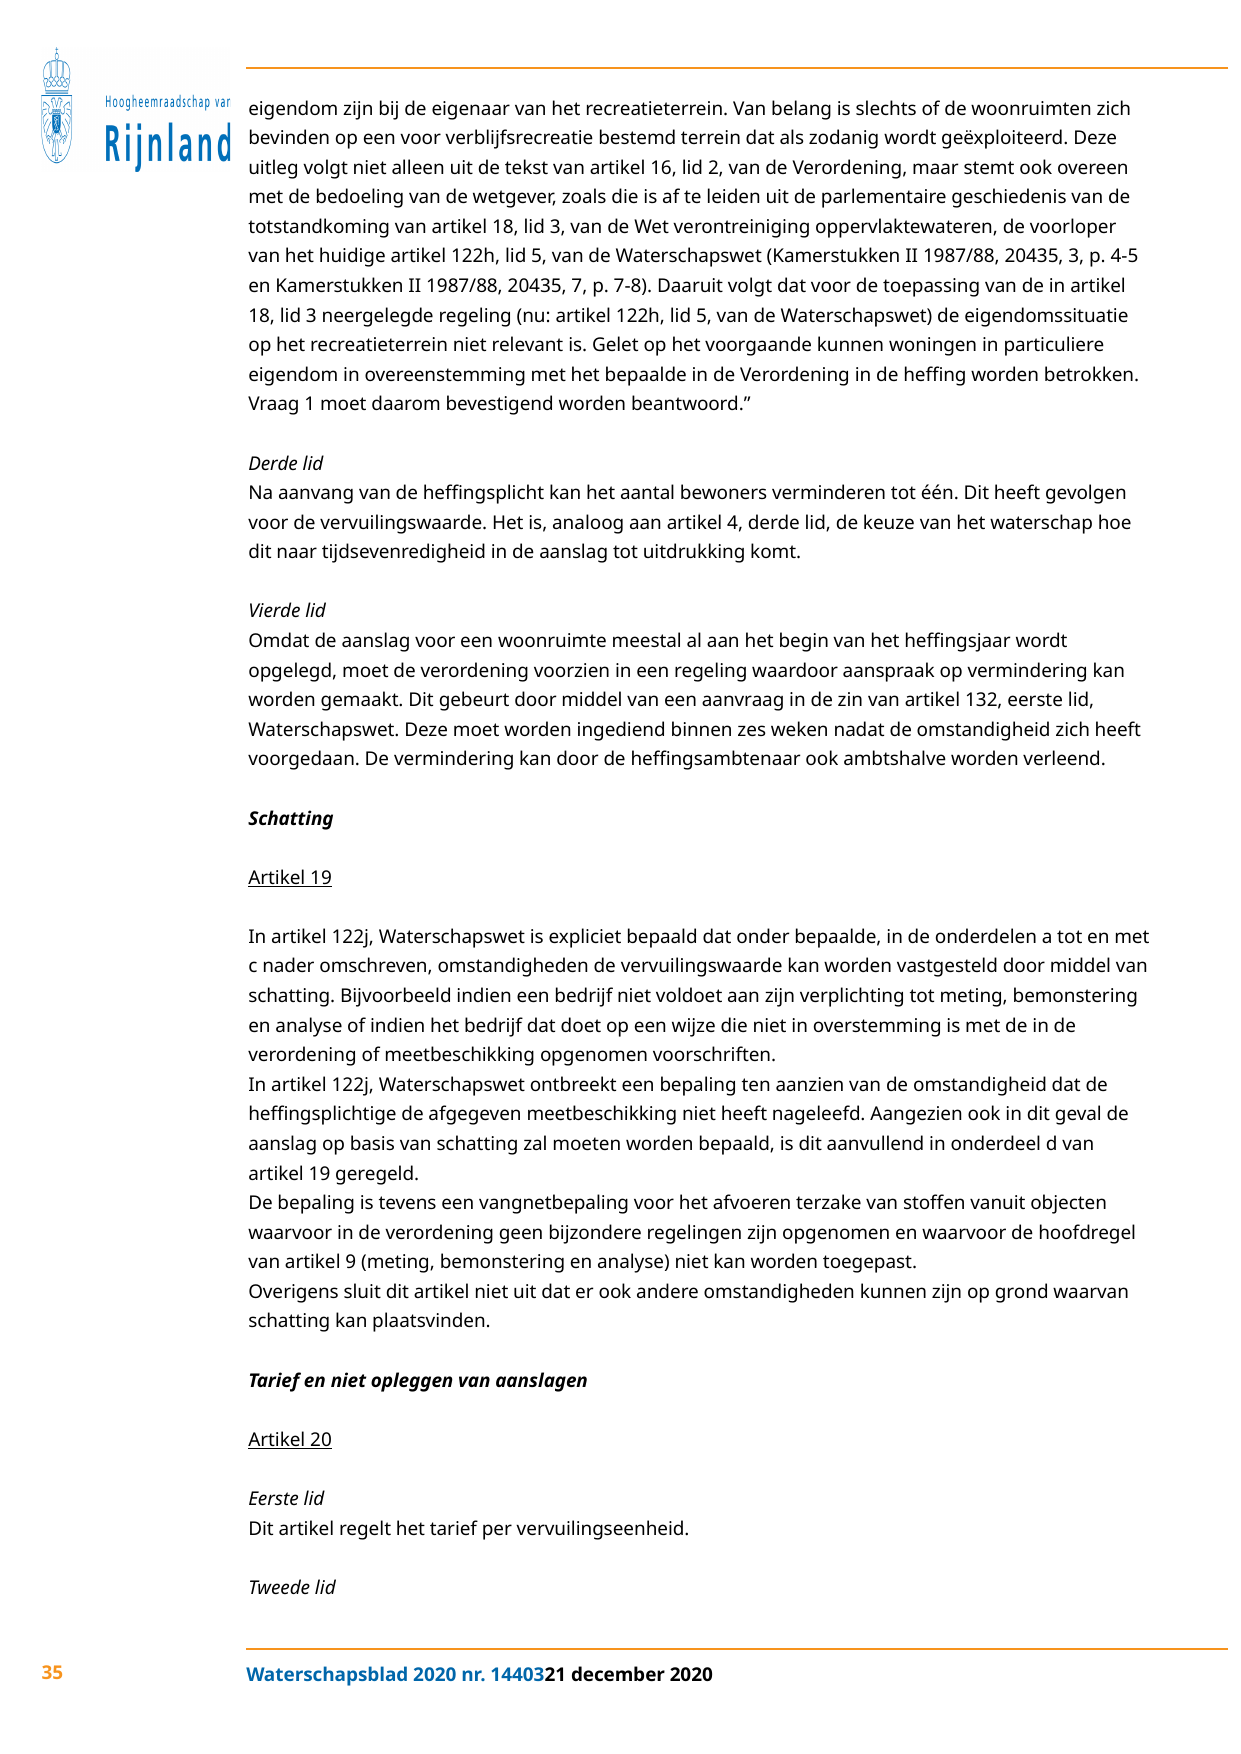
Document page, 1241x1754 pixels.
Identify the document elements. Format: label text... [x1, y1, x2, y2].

text In artikel 122j, Waterschapswet is expliciet bepaald dat onder bepaalde, in de onderdelen a tot en met c nader omschreven, omstandigheden de vervuilingswaarde kan worden vastgesteld door middel van schatting. Bijvoorbeeld indien een bedrijf niet voldoet aan zijn verplichting tot meting, bemonstering en analyse of indien het bedrijf dat doet op een wijze die niet in overstemming is met de in de verordening of meetbeschikking opgenomen voorschriften. [248, 923, 1152, 1067]
text In artikel 122j, Waterschapswet ontbreekt een bepaling ten aanzien van de omstandigheid dat de heffingsplichtige de afgegeven meetbeschikking niet heeft nageleefd. Aangezien ook in dit geval de aanslag op basis van schatting zal moeten worden bepaald, is dit aanvullend in onderdeel d van artikel 19 geregeld. [248, 1071, 1152, 1186]
text Tarief en niet opleggen van aanslagen [248, 1367, 1152, 1393]
text Dit artikel regelt het tarief per vervuilingseenheid. [248, 1515, 1152, 1541]
text Eerste lid [248, 1485, 1152, 1511]
text Schatting [248, 805, 1152, 831]
text Artikel 19 [248, 864, 1152, 890]
text Vierde lid [248, 598, 1152, 623]
text Derde lid [248, 450, 1152, 476]
text Overigens sluit dit artikel niet uit dat er ook andere omstandigheden kunnen zijn op grond waarvan schatting kan plaatsvinden. [248, 1278, 1152, 1333]
text De bepaling is tevens een vangnetbepaling voor het afvoeren terzake van stoffen vanuit objecten waarvoor in de verordening geen bijzondere regelingen zijn opgenomen en waarvoor de hoofdregel van artikel 9 (meting, bemonstering en analyse) niet kan worden toegepast. [248, 1189, 1152, 1274]
text Tweede lid [248, 1574, 1152, 1600]
text eigendom zijn bij de eigenaar van het recreatieterrein. Van belang is slechts of de woonruimten zich bevinden op een voor verblijfsrecreatie bestemd terrein dat als zodanig wordt geëxploiteerd. Deze uitleg volgt niet alleen uit de tekst van artikel 16, lid 2, van de Verordening, maar stemt ook overeen met de bedoeling van de wetgever, zoals die is af te leiden uit de parlementaire geschiedenis van de totstandkoming van artikel 18, lid 3, van de Wet verontreiniging oppervlaktewateren, de voorloper van het huidige artikel 122h, lid 5, van de Waterschapswet (Kamerstukken II 1987/88, 20435, 3, p. 4-5 en Kamerstukken II 1987/88, 20435, 7, p. 7-8). Daaruit volgt dat voor de toepassing van de in artikel 18, lid 3 neergelegde regeling (nu: artikel 122h, lid 5, van de Waterschapswet) de eigendomssituatie op het recreatieterrein niet relevant is. Gelet op het voorgaande kunnen woningen in particuliere eigendom in overeenstemming met het bepaalde in de Verordening in de heffing worden betrokken. Vraag 1 moet daarom bevestigend worden beantwoord.” [248, 95, 1152, 416]
text Omdat de aanslag voor een woonruimte meestal al aan het begin van het heffingsjaar wordt opgelegd, moet de verordening voorzien in een regeling waardoor aanspraak op vermindering kan worden gemaakt. Dit gebeurt door middel van een aanvraag in de zin van artikel 132, eerste lid, Waterschapswet. Deze moet worden ingediend binnen zes weken nadat de omstandigheid zich heeft voorgedaan. De vermindering kan door de heffingsambtenaar ook ambtshalve worden verleend. [248, 627, 1152, 771]
text Artikel 20 [248, 1426, 1152, 1452]
picture [41, 47, 231, 172]
text Na aanvang van de heffingsplicht kan het aantal bewoners verminderen tot één. Dit heeft gevolgen voor de vervuilingswaarde. Het is, analoog aan artikel 4, derde lid, de keuze van het waterschap hoe dit naar tijdsevenredigheid in de aanslag tot uitdrukking komt. [248, 479, 1152, 564]
